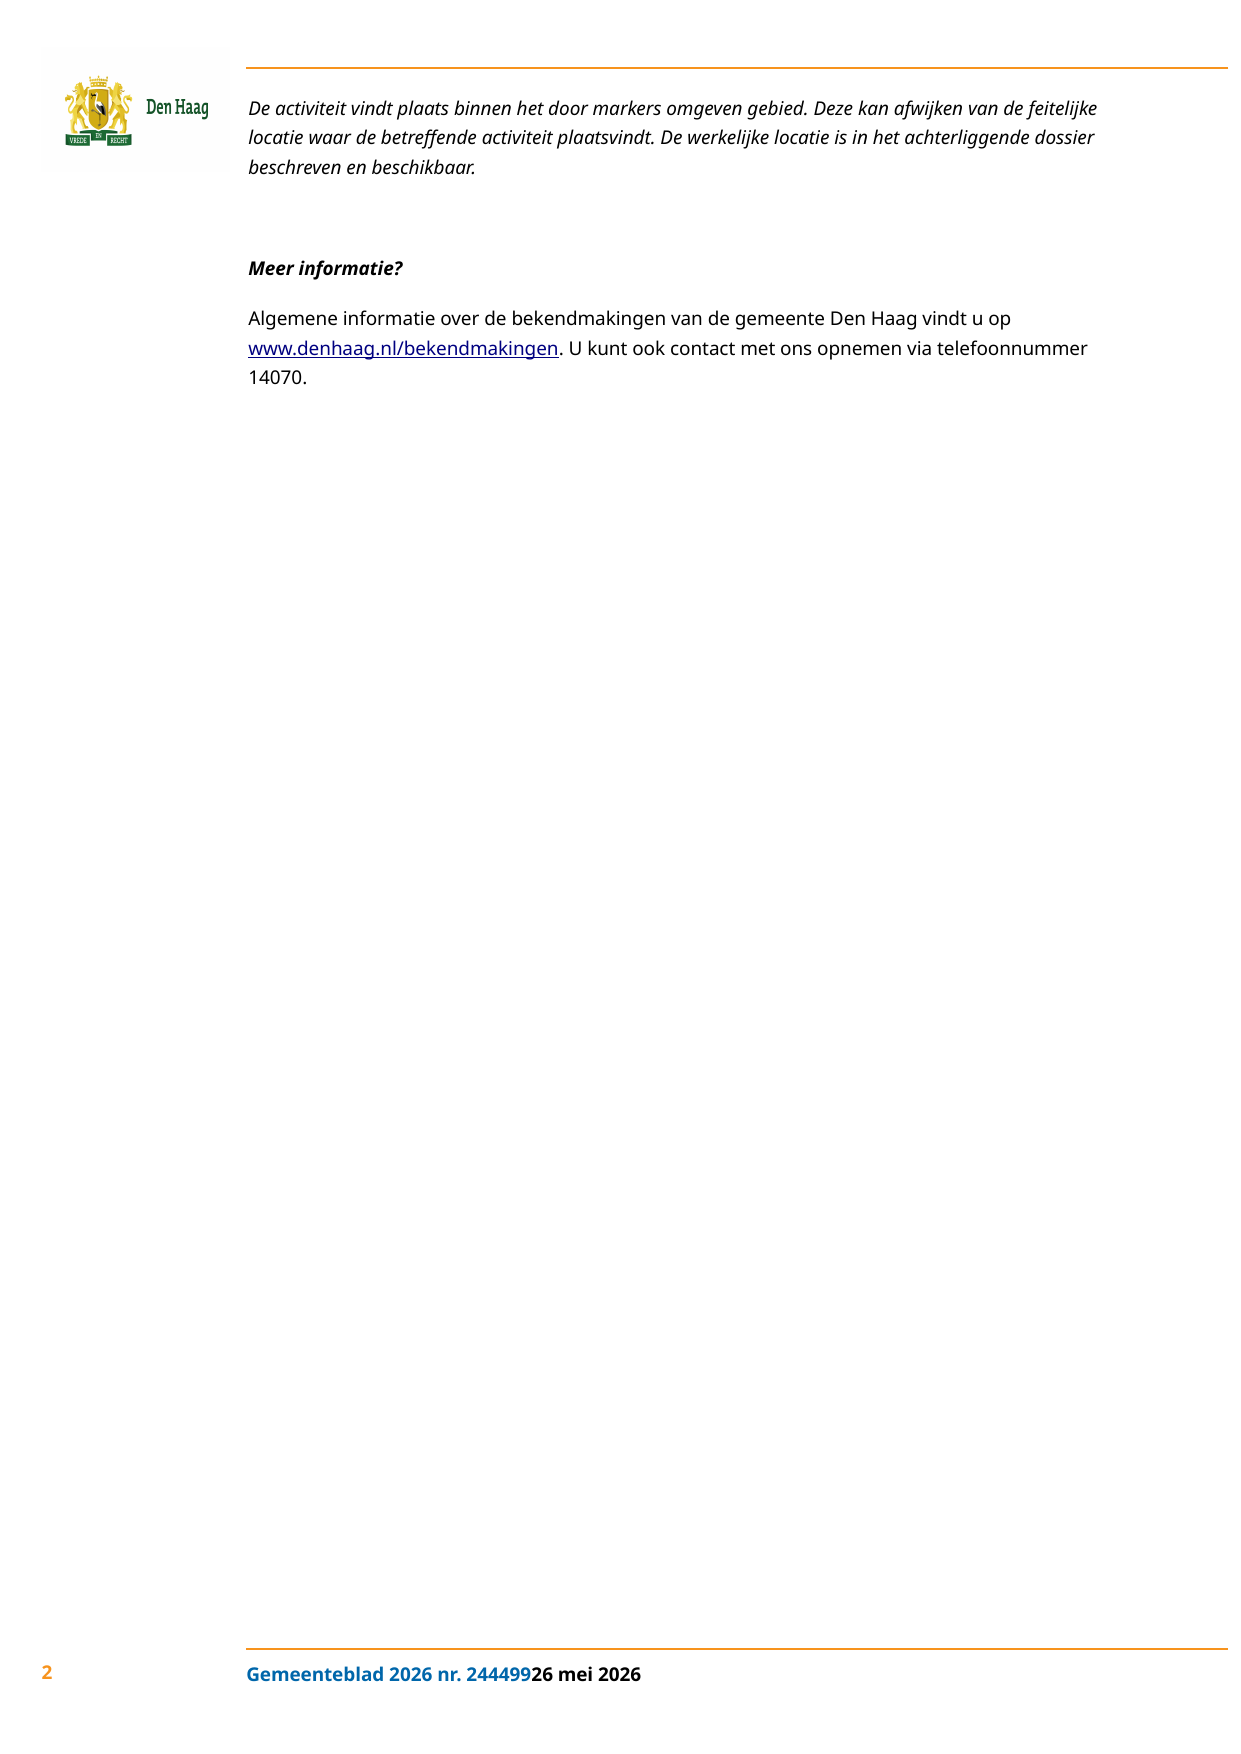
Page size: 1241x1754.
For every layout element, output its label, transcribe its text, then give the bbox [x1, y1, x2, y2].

text De activiteit vindt plaats binnen het door markers omgeven gebied. Deze kan afwijken van de feitelijke locatie waar de betreffende activiteit plaatsvindt. De werkelijke locatie is in het achterliggende dossier beschreven en beschikbaar. [248, 95, 1152, 180]
picture [41, 47, 231, 172]
text Meer informatie? [248, 255, 1152, 281]
text Algemene informatie over de bekendmakingen van de gemeente Den Haag vindt u op www.denhaag.nl/bekendmakingen. U kunt ook contact met ons opnemen via telefoonnummer 14070. [248, 305, 1152, 390]
